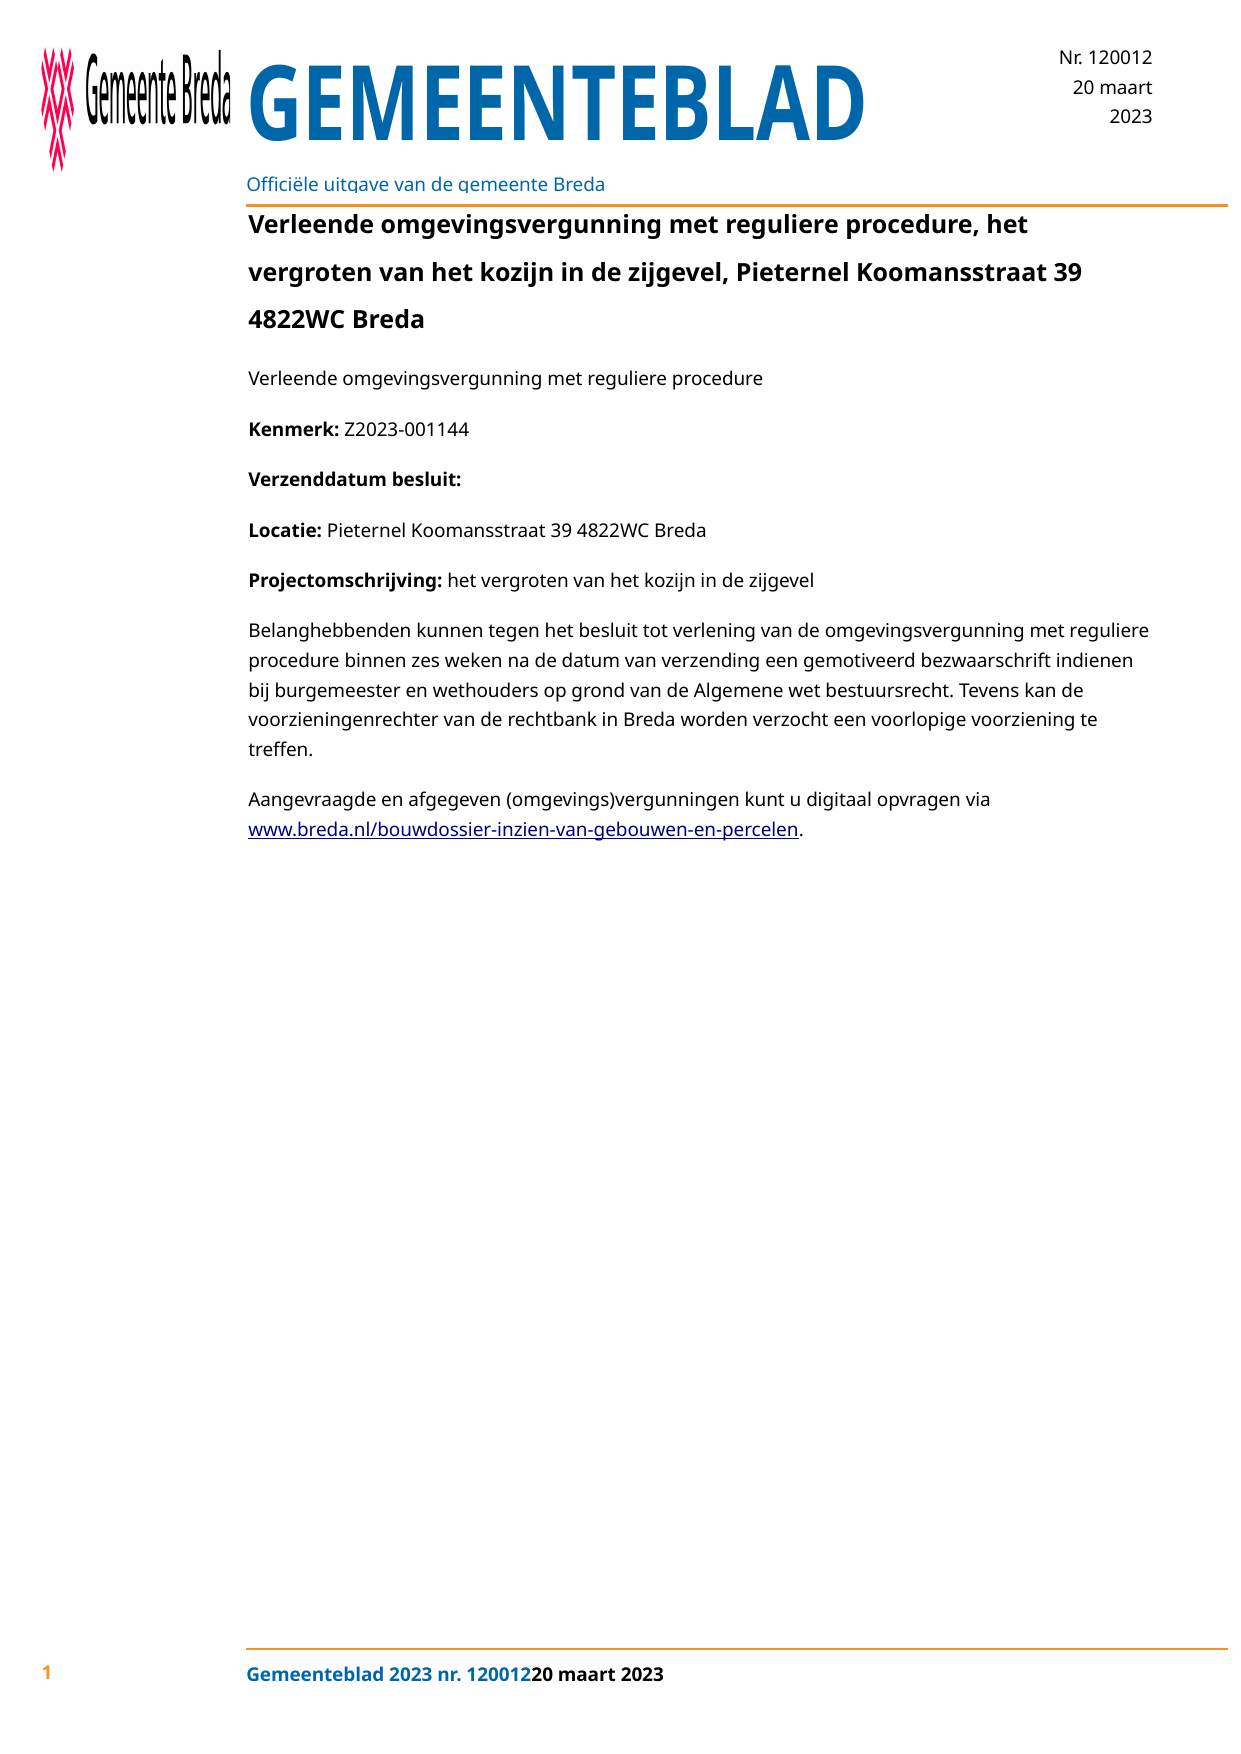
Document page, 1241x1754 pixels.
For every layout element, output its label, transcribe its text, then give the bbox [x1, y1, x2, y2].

text Locatie: Pieternel Koomansstraat 39 4822WC Breda [248, 517, 1152, 542]
text Kenmerk: Z2023-001144 [248, 416, 1152, 442]
text Verzenddatum besluit: [248, 466, 1152, 492]
text Verleende omgevingsvergunning met reguliere procedure [248, 366, 1152, 391]
picture [41, 47, 231, 172]
text Projectomschrijving: het vergroten van het kozijn in de zijgevel [248, 567, 1152, 593]
text Aangevraagde en afgegeven (omgevings)vergunningen kunt u digitaal opvragen via www.breda.nl/bouwdossier-inzien-van-gebouwen-en-percelen. [248, 786, 1152, 842]
text Belanghebbenden kunnen tegen het besluit tot verlening van de omgevingsvergunning met reguliere procedure binnen zes weken na de datum van verzending een gemotiveerd bezwaarschrift indienen bij burgemeester en wethouders op grond van de Algemene wet bestuursrecht. Tevens kan de voorzieningenrechter van de rechtbank in Breda worden verzocht een voorlopige voorziening te treffen. [248, 618, 1152, 762]
text Verleende omgevingsvergunning met reguliere procedure, het vergroten van het kozijn in de zijgevel, Pieternel Koomansstraat 39 4822WC Breda [248, 207, 1152, 336]
